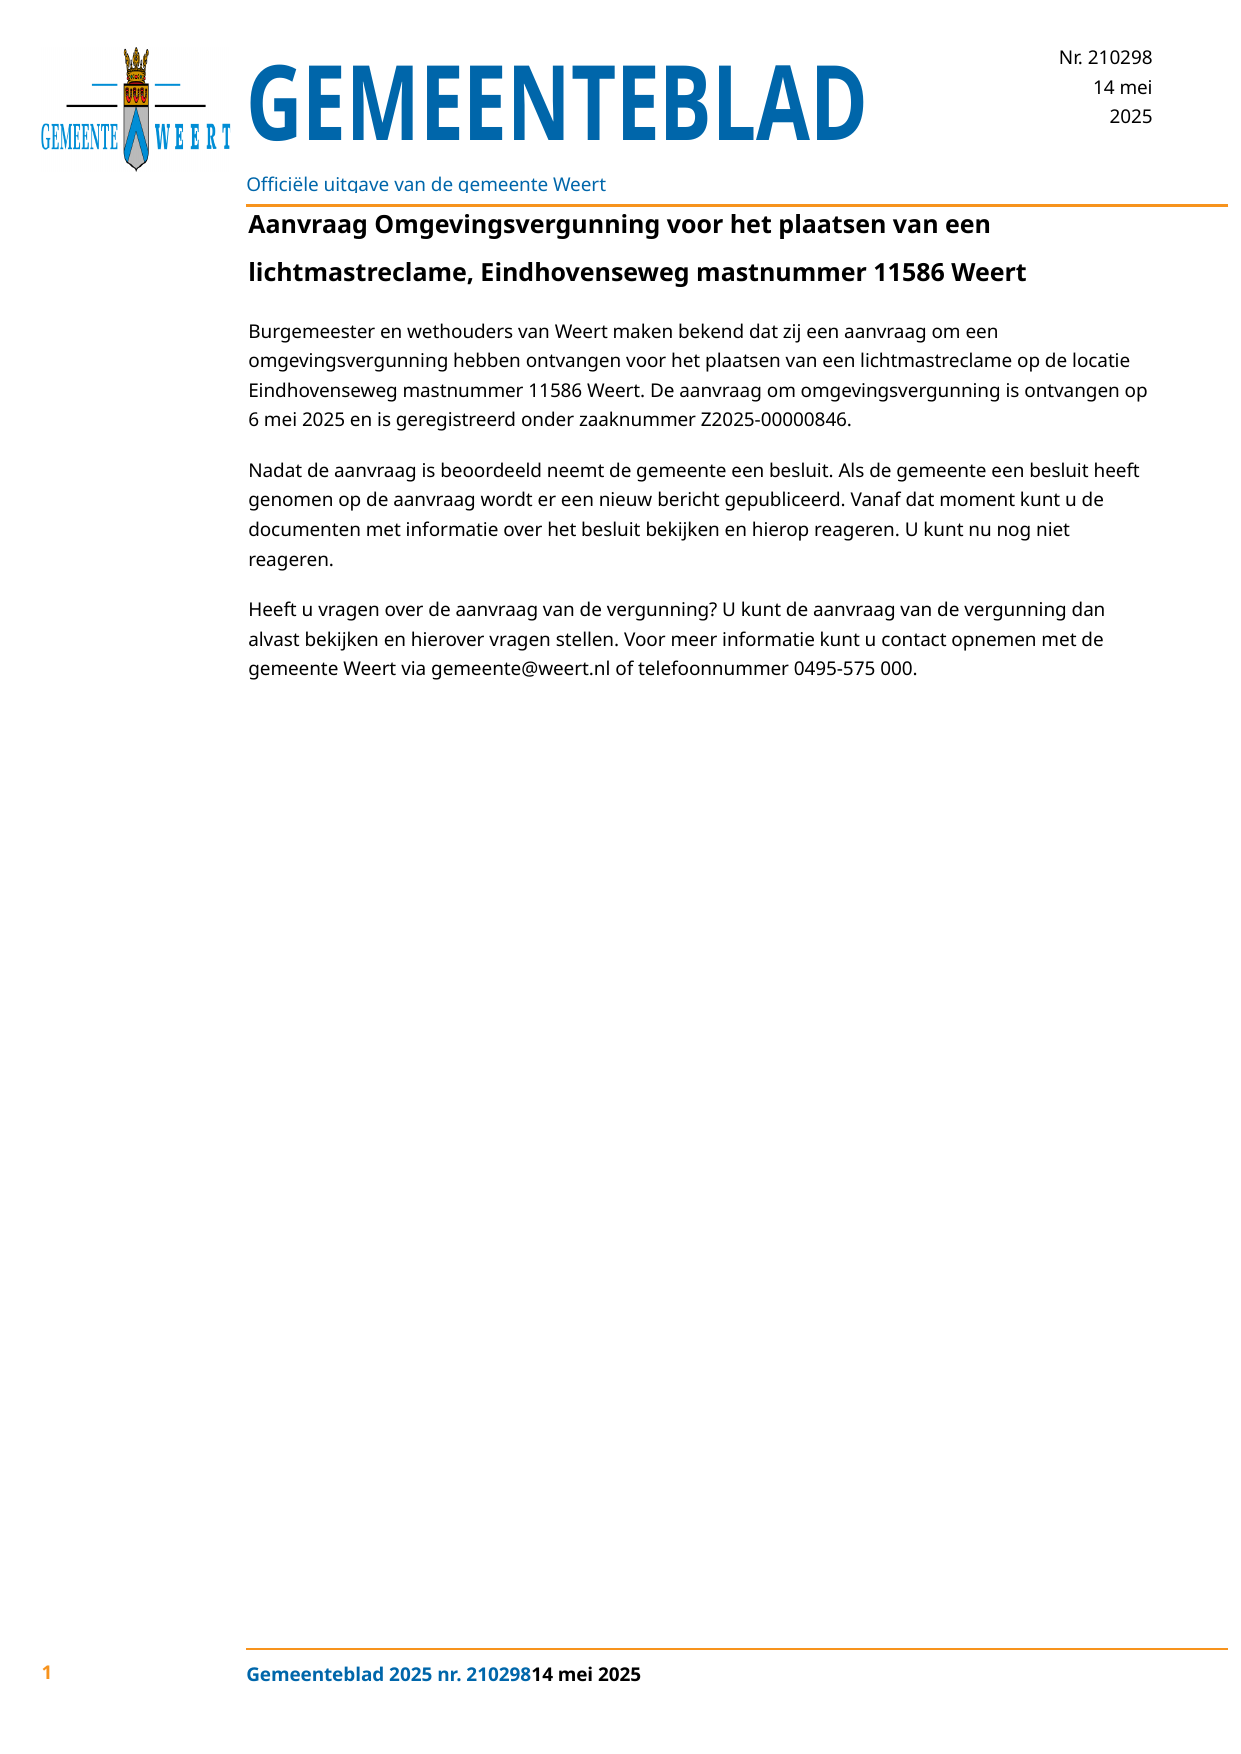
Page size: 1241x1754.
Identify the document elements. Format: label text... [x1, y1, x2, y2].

picture [41, 47, 231, 172]
text Nadat de aanvraag is beoordeeld neemt de gemeente een besluit. Als de gemeente een besluit heeft genomen op de aanvraag wordt er een nieuw bericht gepubliceerd. Vanaf dat moment kunt u de documenten met informatie over het besluit bekijken en hierop reageren. U kunt nu nog niet reageren. [248, 457, 1152, 572]
text Aanvraag Omgevingsvergunning voor het plaatsen van een lichtmastreclame, Eindhovenseweg mastnummer 11586 Weert [248, 207, 1152, 288]
text Heeft u vragen over de aanvraag van de vergunning? U kunt de aanvraag van de vergunning dan alvast bekijken en hierover vragen stellen. Voor meer informatie kunt u contact opnemen met de gemeente Weert via gemeente@weert.nl of telefoonnummer 0495-575 000. [248, 596, 1152, 681]
text Burgemeester en wethouders van Weert maken bekend dat zij een aanvraag om een omgevingsvergunning hebben ontvangen voor het plaatsen van een lichtmastreclame op de locatie Eindhovenseweg mastnummer 11586 Weert. De aanvraag om omgevingsvergunning is ontvangen op 6 mei 2025 en is geregistreerd onder zaaknummer Z2025-00000846. [248, 318, 1152, 432]
